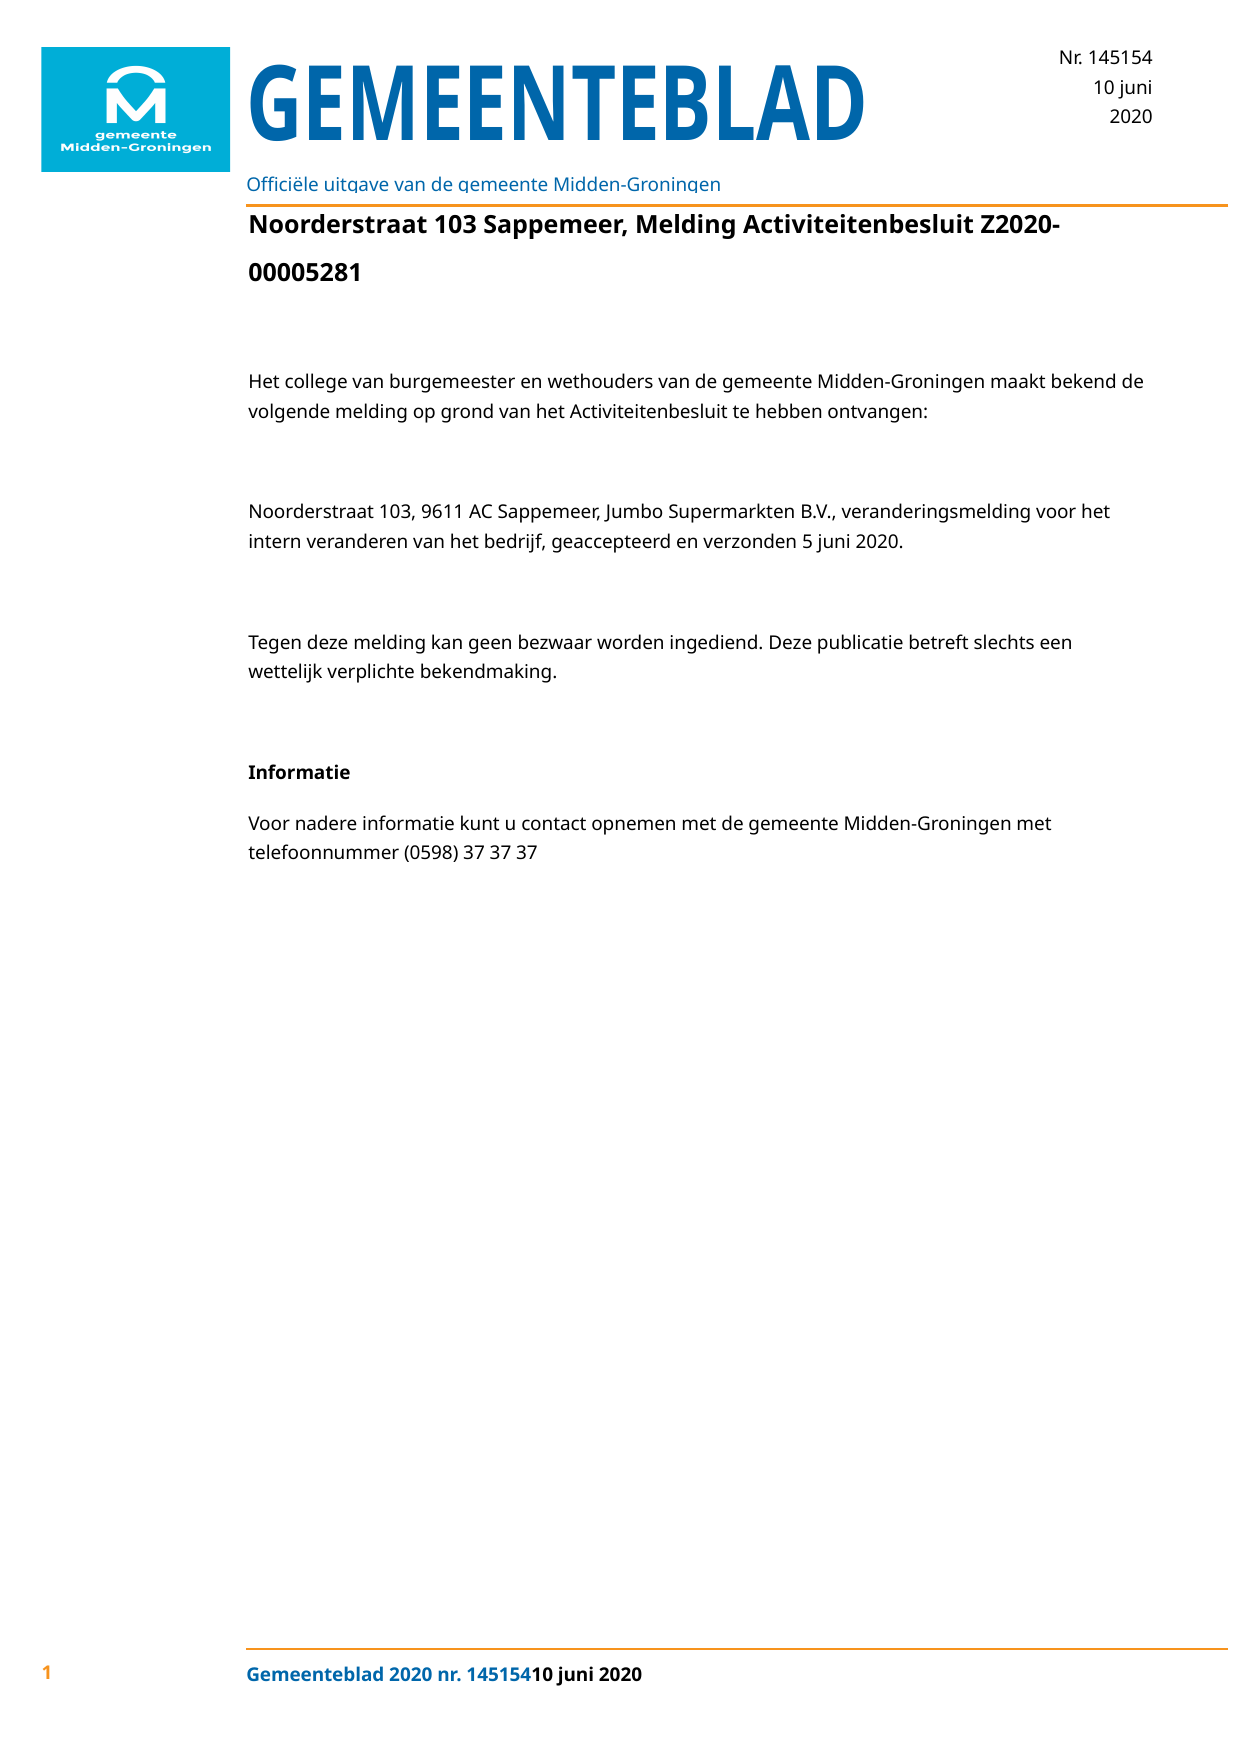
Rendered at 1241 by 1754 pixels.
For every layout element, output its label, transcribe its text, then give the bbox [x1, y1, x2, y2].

text Het college van burgemeester en wethouders van de gemeente Midden-Groningen maakt bekend de volgende melding op grond van het Activiteitenbesluit te hebben ontvangen: [248, 368, 1152, 424]
text Voor nadere informatie kunt u contact opnemen met de gemeente Midden-Groningen met telefoonnummer (0598) 37 37 37 [248, 810, 1152, 865]
text Noorderstraat 103 Sappemeer, Melding Activiteitenbesluit Z2020-00005281 [248, 207, 1152, 288]
picture [107, 89, 165, 122]
text Informatie [248, 759, 1152, 785]
text Noorderstraat 103, 9611 AC Sappemeer, Jumbo Supermarkten B.V., veranderingsmelding voor het intern veranderen van het bedrijf, geaccepteerd en verzonden 5 juni 2020. [248, 499, 1152, 554]
picture [184, 146, 190, 153]
text Tegen deze melding kan geen bezwaar worden ingediend. Deze publicatie betreft slechts een wettelijk verplichte bekendmaking. [248, 629, 1152, 684]
picture [108, 66, 164, 82]
